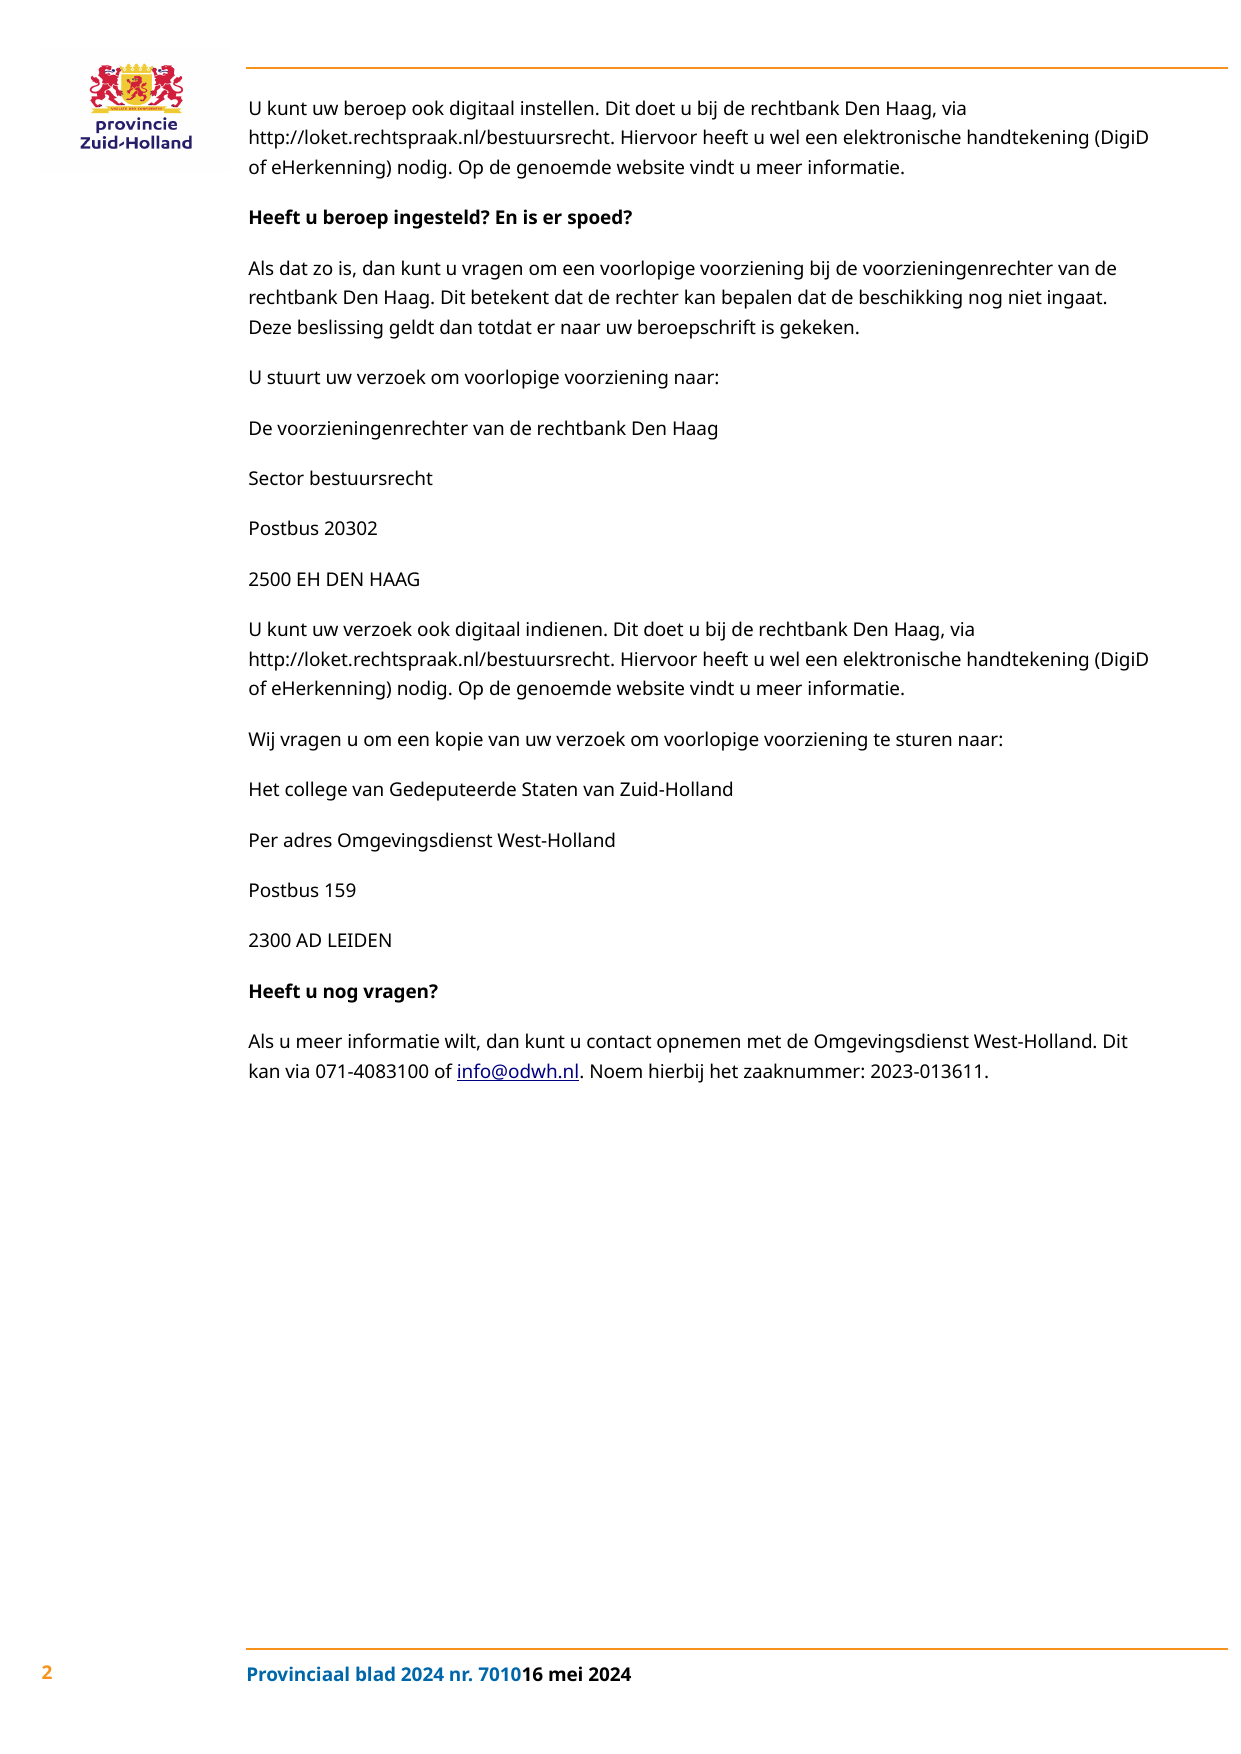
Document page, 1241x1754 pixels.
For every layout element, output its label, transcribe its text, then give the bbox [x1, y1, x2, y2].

text Heeft u beroep ingesteld? En is er spoed? [248, 204, 1152, 230]
text De voorzieningenrechter van de rechtbank Den Haag [248, 415, 1152, 441]
picture [41, 47, 231, 172]
text Wij vragen u om een kopie van uw verzoek om voorlopige voorziening te sturen naar: [248, 726, 1152, 752]
text Als dat zo is, dan kunt u vragen om een voorlopige voorziening bij de voorzieningenrechter van de rechtbank Den Haag. Dit betekent dat de rechter kan bepalen dat de beschikking nog niet ingaat. Deze beslissing geldt dan totdat er naar uw beroepschrift is gekeken. [248, 255, 1152, 340]
text U kunt uw verzoek ook digitaal indienen. Dit doet u bij de rechtbank Den Haag, via http://loket.rechtspraak.nl/bestuursrecht. Hiervoor heeft u wel een elektronische handtekening (DigiD of eHerkenning) nodig. Op de genoemde website vindt u meer informatie. [248, 616, 1152, 701]
text Per adres Omgevingsdienst West-Holland [248, 827, 1152, 853]
text 2500 EH DEN HAAG [248, 566, 1152, 592]
text Heeft u nog vragen? [248, 978, 1152, 1004]
text Postbus 159 [248, 877, 1152, 903]
text 2300 AD LEIDEN [248, 928, 1152, 953]
text Postbus 20302 [248, 516, 1152, 541]
text U kunt uw beroep ook digitaal instellen. Dit doet u bij de rechtbank Den Haag, via http://loket.rechtspraak.nl/bestuursrecht. Hiervoor heeft u wel een elektronische handtekening (DigiD of eHerkenning) nodig. Op de genoemde website vindt u meer informatie. [248, 95, 1152, 180]
text Sector bestuursrecht [248, 465, 1152, 491]
text Het college van Gedeputeerde Staten van Zuid-Holland [248, 776, 1152, 802]
text Als u meer informatie wilt, dan kunt u contact opnemen met de Omgevingsdienst West-Holland. Dit kan via 071-4083100 of info@odwh.nl. Noem hierbij het zaaknummer: 2023-013611. [248, 1028, 1152, 1084]
text U stuurt uw verzoek om voorlopige voorziening naar: [248, 364, 1152, 390]
